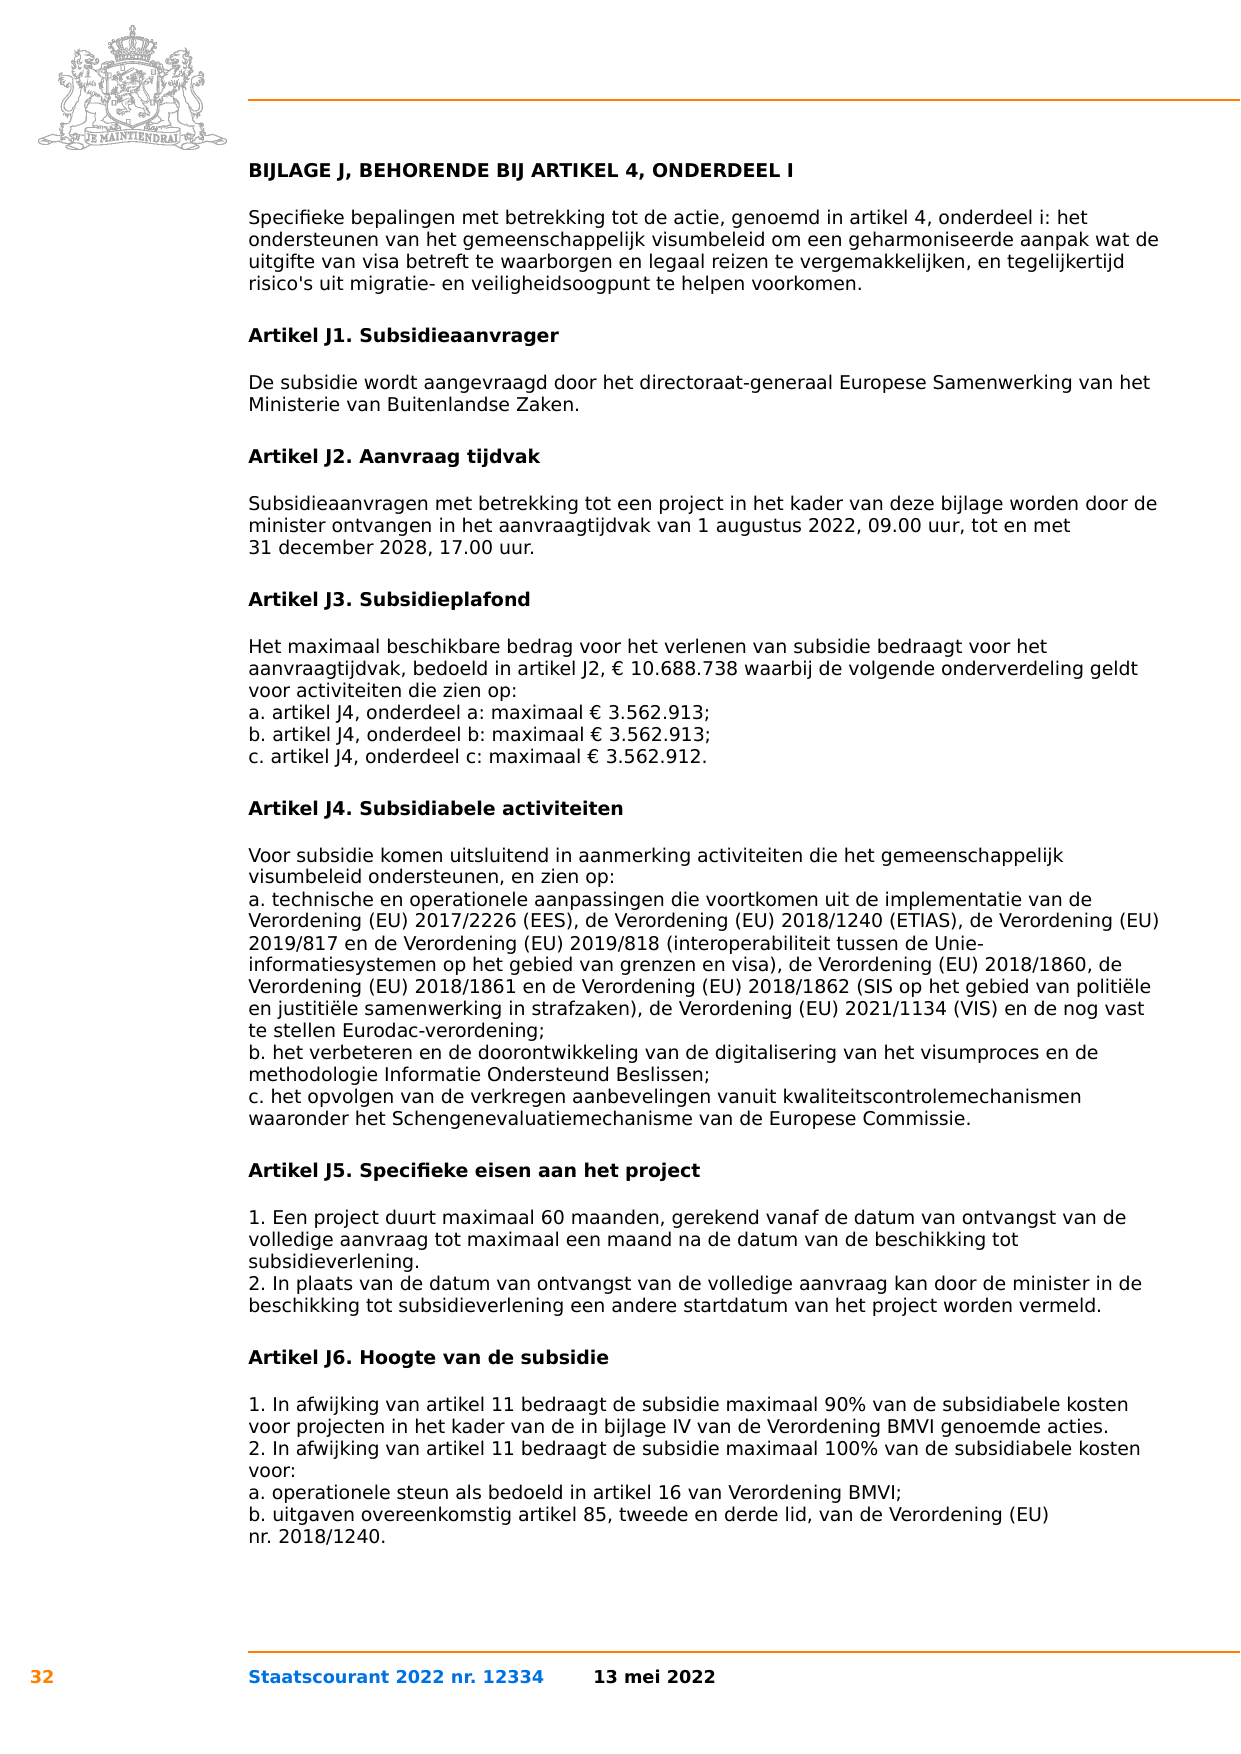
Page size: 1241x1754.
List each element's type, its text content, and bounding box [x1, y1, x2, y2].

text Specifieke bepalingen met betrekking tot de actie, genoemd in artikel 4, onderdeel i: het ondersteunen van het gemeenschappelijk visumbeleid om een geharmoniseerde aanpak wat de uitgifte van visa betreft te waarborgen en legaal reizen te vergemakkelijken, en tegelijkertijd risico's uit migratie- en veiligheidsoogpunt te helpen voorkomen. [248, 207, 1163, 295]
text a. artikel J4, onderdeel a: maximaal € 3.562.913; [248, 702, 1163, 723]
text De subsidie wordt aangevraagd door het directoraat-generaal Europese Samenwerking van het Ministerie van Buitenlandse Zaken. [248, 372, 1163, 416]
text a. operationele steun als bedoeld in artikel 16 van Verordening BMVI; [248, 1482, 1163, 1504]
subtitle BIJLAGE J, BEHORENDE BIJ ARTIKEL 4, ONDERDEEL I [248, 160, 1163, 182]
text a. technische en operationele aanpassingen die voortkomen uit de implementatie van de Verordening (EU) 2017/2226 (EES), de Verordening (EU) 2018/1240 (ETIAS), de Verordening (EU) 2019/817 en de Verordening (EU) 2019/818 (interoperabiliteit tussen de Unie-informatiesystemen op het gebied van grenzen en visa), de Verordening (EU) 2018/1860, de Verordening (EU) 2018/1861 en de Verordening (EU) 2018/1862 (SIS op het gebied van politiële en justitiële samenwerking in strafzaken), de Verordening (EU) 2021/1134 (VIS) en de nog vast te stellen Eurodac-verordening; [248, 888, 1163, 1042]
subtitle Artikel J2. Aanvraag tijdvak [248, 446, 1163, 468]
text c. het opvolgen van de verkregen aanbevelingen vanuit kwaliteitscontrolemechanismen waaronder het Schengenevaluatiemechanisme van de Europese Commissie. [248, 1086, 1163, 1130]
text b. het verbeteren en de doorontwikkeling van de digitalisering van het visumproces en de methodologie Informatie Ondersteund Beslissen; [248, 1042, 1163, 1086]
subtitle Artikel J5. Specifieke eisen aan het project [248, 1160, 1163, 1182]
text c. artikel J4, onderdeel c: maximaal € 3.562.912. [248, 746, 1163, 767]
picture [38, 25, 227, 150]
text 2. In plaats van de datum van ontvangst van de volledige aanvraag kan door de minister in de beschikking tot subsidieverlening een andere startdatum van het project worden vermeld. [248, 1273, 1163, 1317]
text 1. In afwijking van artikel 11 bedraagt de subsidie maximaal 90% van de subsidiabele kosten voor projecten in het kader van de in bijlage IV van de Verordening BMVI genoemde acties. [248, 1394, 1163, 1438]
text Subsidieaanvragen met betrekking tot een project in het kader van deze bijlage worden door de minister ontvangen in het aanvraagtijdvak van 1 augustus 2022, 09.00 uur, tot en met 31 december 2028, 17.00 uur. [248, 493, 1163, 559]
text b. artikel J4, onderdeel b: maximaal € 3.562.913; [248, 723, 1163, 746]
text Het maximaal beschikbare bedrag voor het verlenen van subsidie bedraagt voor het aanvraagtijdvak, bedoeld in artikel J2, € 10.688.738 waarbij de volgende onderverdeling geldt voor activiteiten die zien op: [248, 636, 1163, 702]
text 2. In afwijking van artikel 11 bedraagt de subsidie maximaal 100% van de subsidiabele kosten voor: [248, 1438, 1163, 1482]
subtitle Artikel J3. Subsidieplafond [248, 589, 1163, 611]
text Voor subsidie komen uitsluitend in aanmerking activiteiten die het gemeenschappelijk visumbeleid ondersteunen, en zien op: [248, 844, 1163, 888]
subtitle Artikel J6. Hoogte van de subsidie [248, 1347, 1163, 1369]
text 1. Een project duurt maximaal 60 maanden, gerekend vanaf de datum van ontvangst van de volledige aanvraag tot maximaal een maand na de datum van de beschikking tot subsidieverlening. [248, 1207, 1163, 1273]
subtitle Artikel J1. Subsidieaanvrager [248, 325, 1163, 347]
text b. uitgaven overeenkomstig artikel 85, tweede en derde lid, van de Verordening (EU) nr. 2018/1240. [248, 1504, 1163, 1548]
subtitle Artikel J4. Subsidiabele activiteiten [248, 797, 1163, 819]
